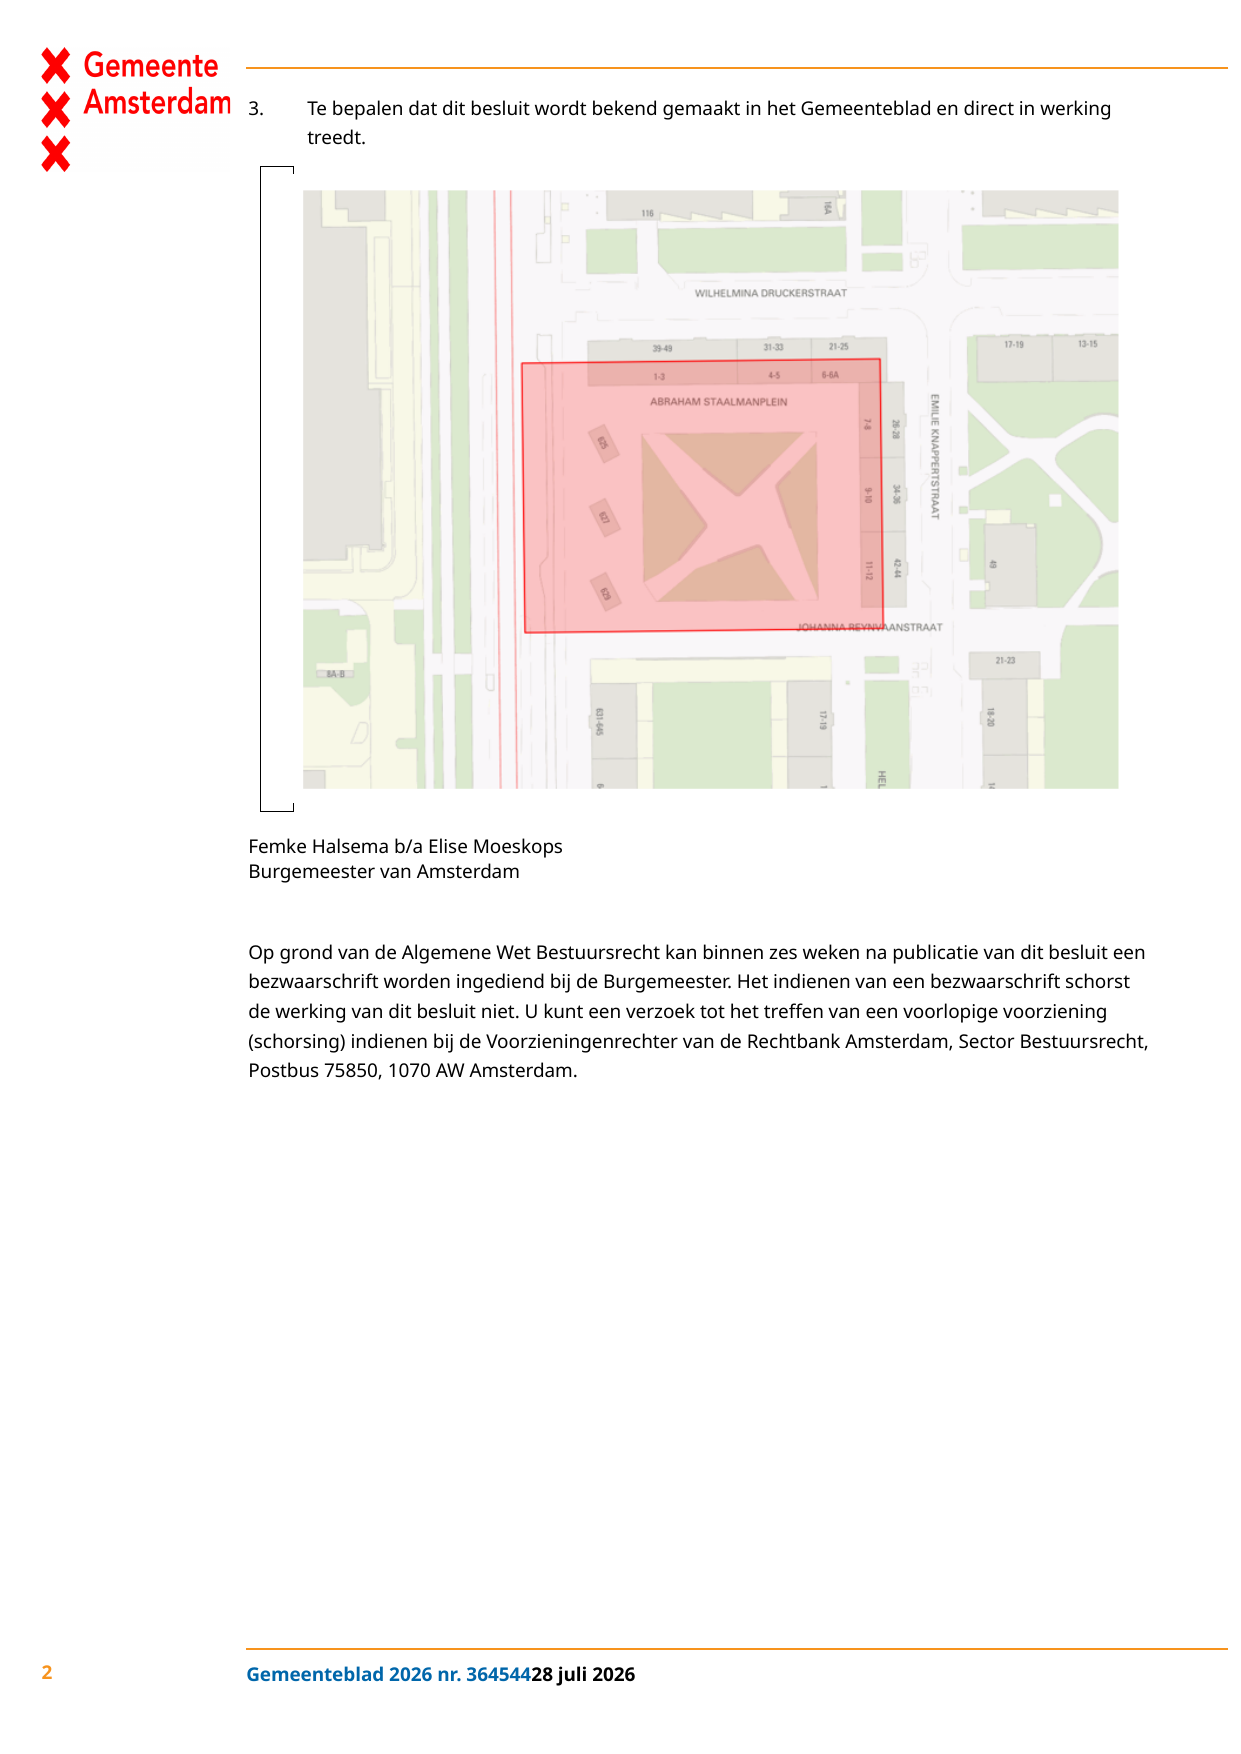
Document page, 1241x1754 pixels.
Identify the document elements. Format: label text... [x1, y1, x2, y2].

text Femke Halsema b/a Elise Moeskops [248, 833, 1152, 858]
text Op grond van de Algemene Wet Bestuursrecht kan binnen zes weken na publicatie van dit besluit een bezwaarschrift worden ingediend bij de Burgemeester. Het indienen van een bezwaarschrift schorst de werking van dit besluit niet. U kunt een verzoek tot het treffen van een voorlopige voorziening (schorsing) indienen bij de Voorzieningenrechter van de Rechtbank Amsterdam, Sector Bestuursrecht, Postbus 75850, 1070 AW Amsterdam. [248, 939, 1152, 1083]
text Burgemeester van Amsterdam [248, 858, 1152, 884]
picture [268, 174, 1155, 803]
picture [41, 47, 231, 172]
list Te bepalen dat dit besluit wordt bekend gemaakt in het Gemeenteblad en direct in werking treedt. [248, 95, 1152, 150]
